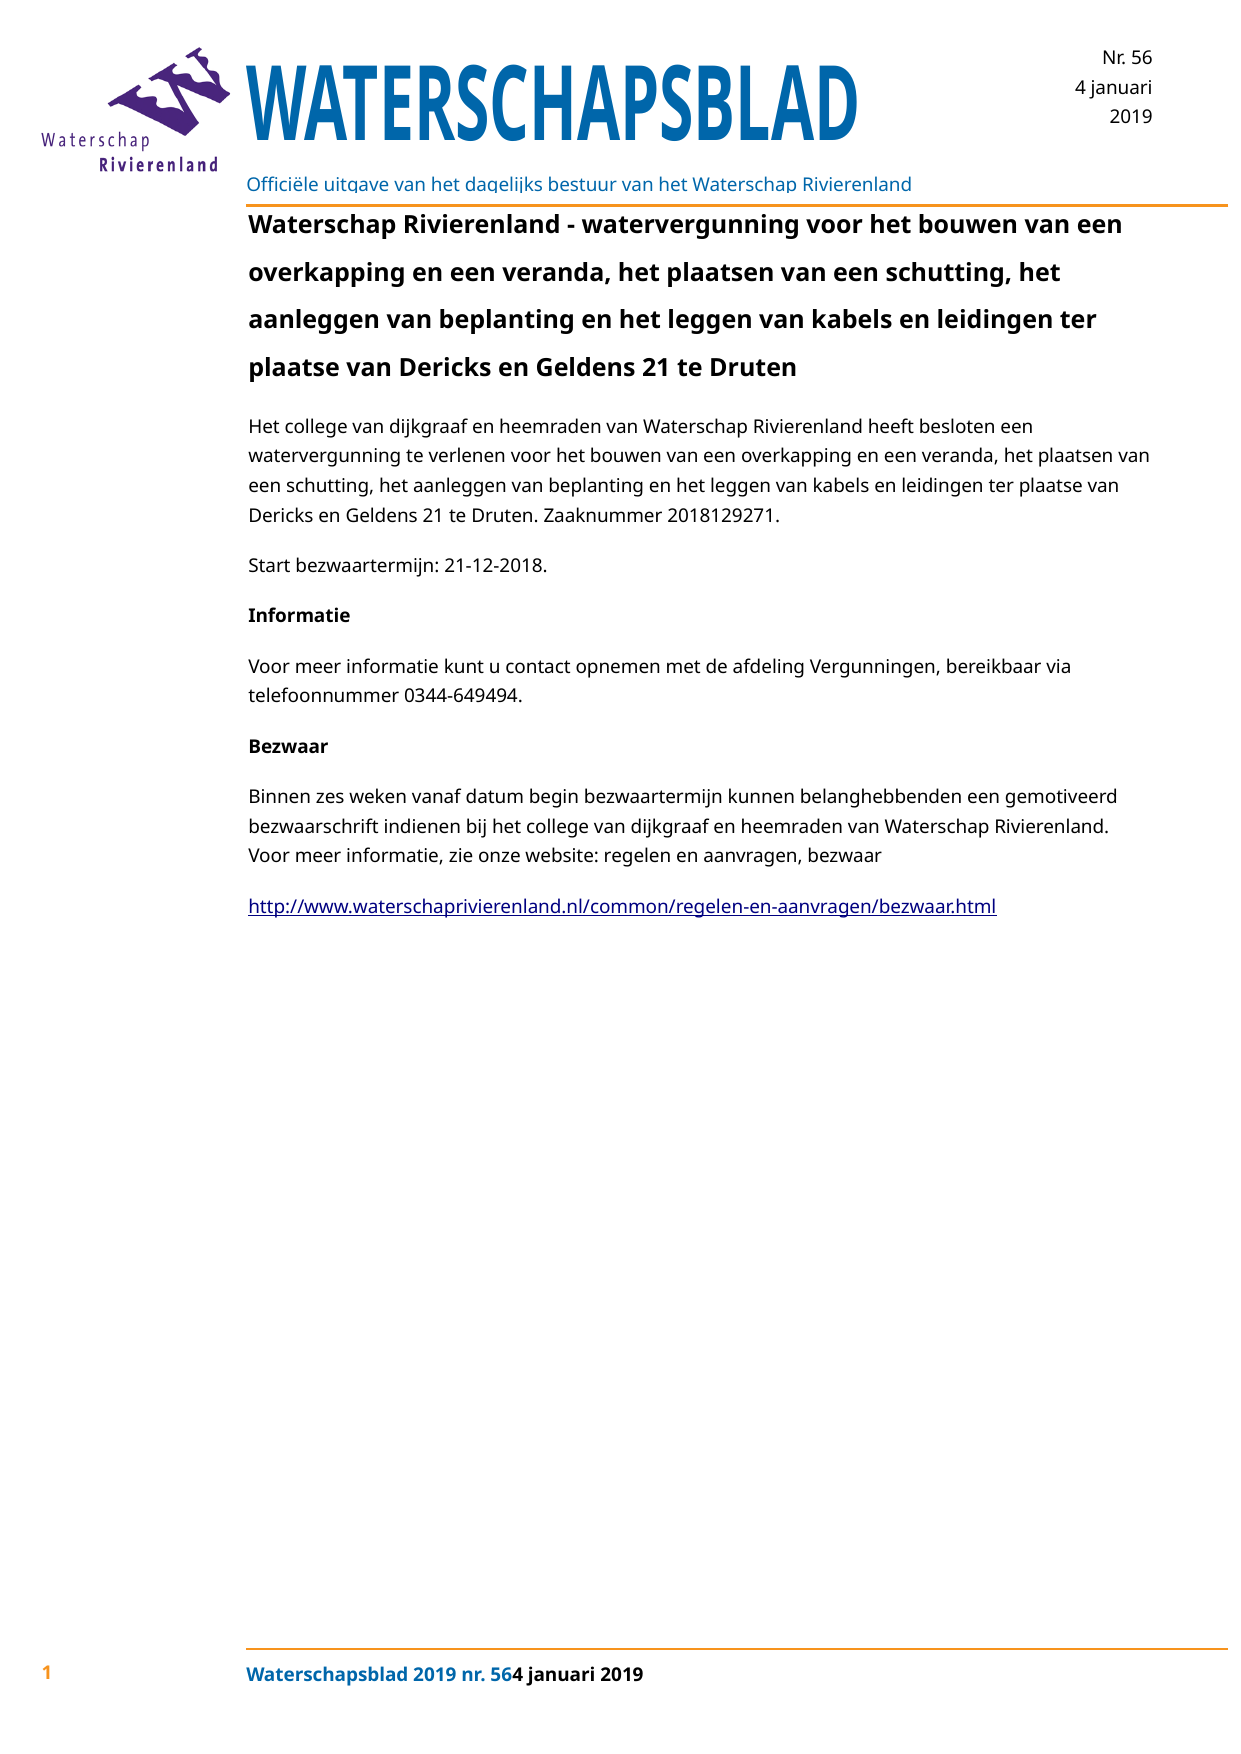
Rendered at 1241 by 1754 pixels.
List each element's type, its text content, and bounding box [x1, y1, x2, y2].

text Voor meer informatie kunt u contact opnemen met de afdeling Vergunningen, bereikbaar via telefoonnummer 0344-649494. [248, 653, 1152, 708]
text Binnen zes weken vanaf datum begin bezwaartermijn kunnen belanghebbenden een gemotiveerd bezwaarschrift indienen bij het college van dijkgraaf en heemraden van Waterschap Rivierenland. Voor meer informatie, zie onze website: regelen en aanvragen, bezwaar [248, 783, 1152, 868]
text http://www.waterschaprivierenland.nl/common/regelen-en-aanvragen/bezwaar.html [248, 893, 1152, 919]
text Informatie [248, 603, 1152, 628]
picture [41, 47, 231, 172]
text Start bezwaartermijn: 21-12-2018. [248, 552, 1152, 578]
text Bezwaar [248, 733, 1152, 759]
text Het college van dijkgraaf en heemraden van Waterschap Rivierenland heeft besloten een watervergunning te verlenen voor het bouwen van een overkapping en een veranda, het plaatsen van een schutting, het aanleggen van beplanting en het leggen van kabels en leidingen ter plaatse van Dericks en Geldens 21 te Druten. Zaaknummer 2018129271. [248, 413, 1152, 528]
text Waterschap Rivierenland - watervergunning voor het bouwen van een overkapping en een veranda, het plaatsen van een schutting, het aanleggen van beplanting en het leggen van kabels en leidingen ter plaatse van Dericks en Geldens 21 te Druten [248, 207, 1152, 384]
